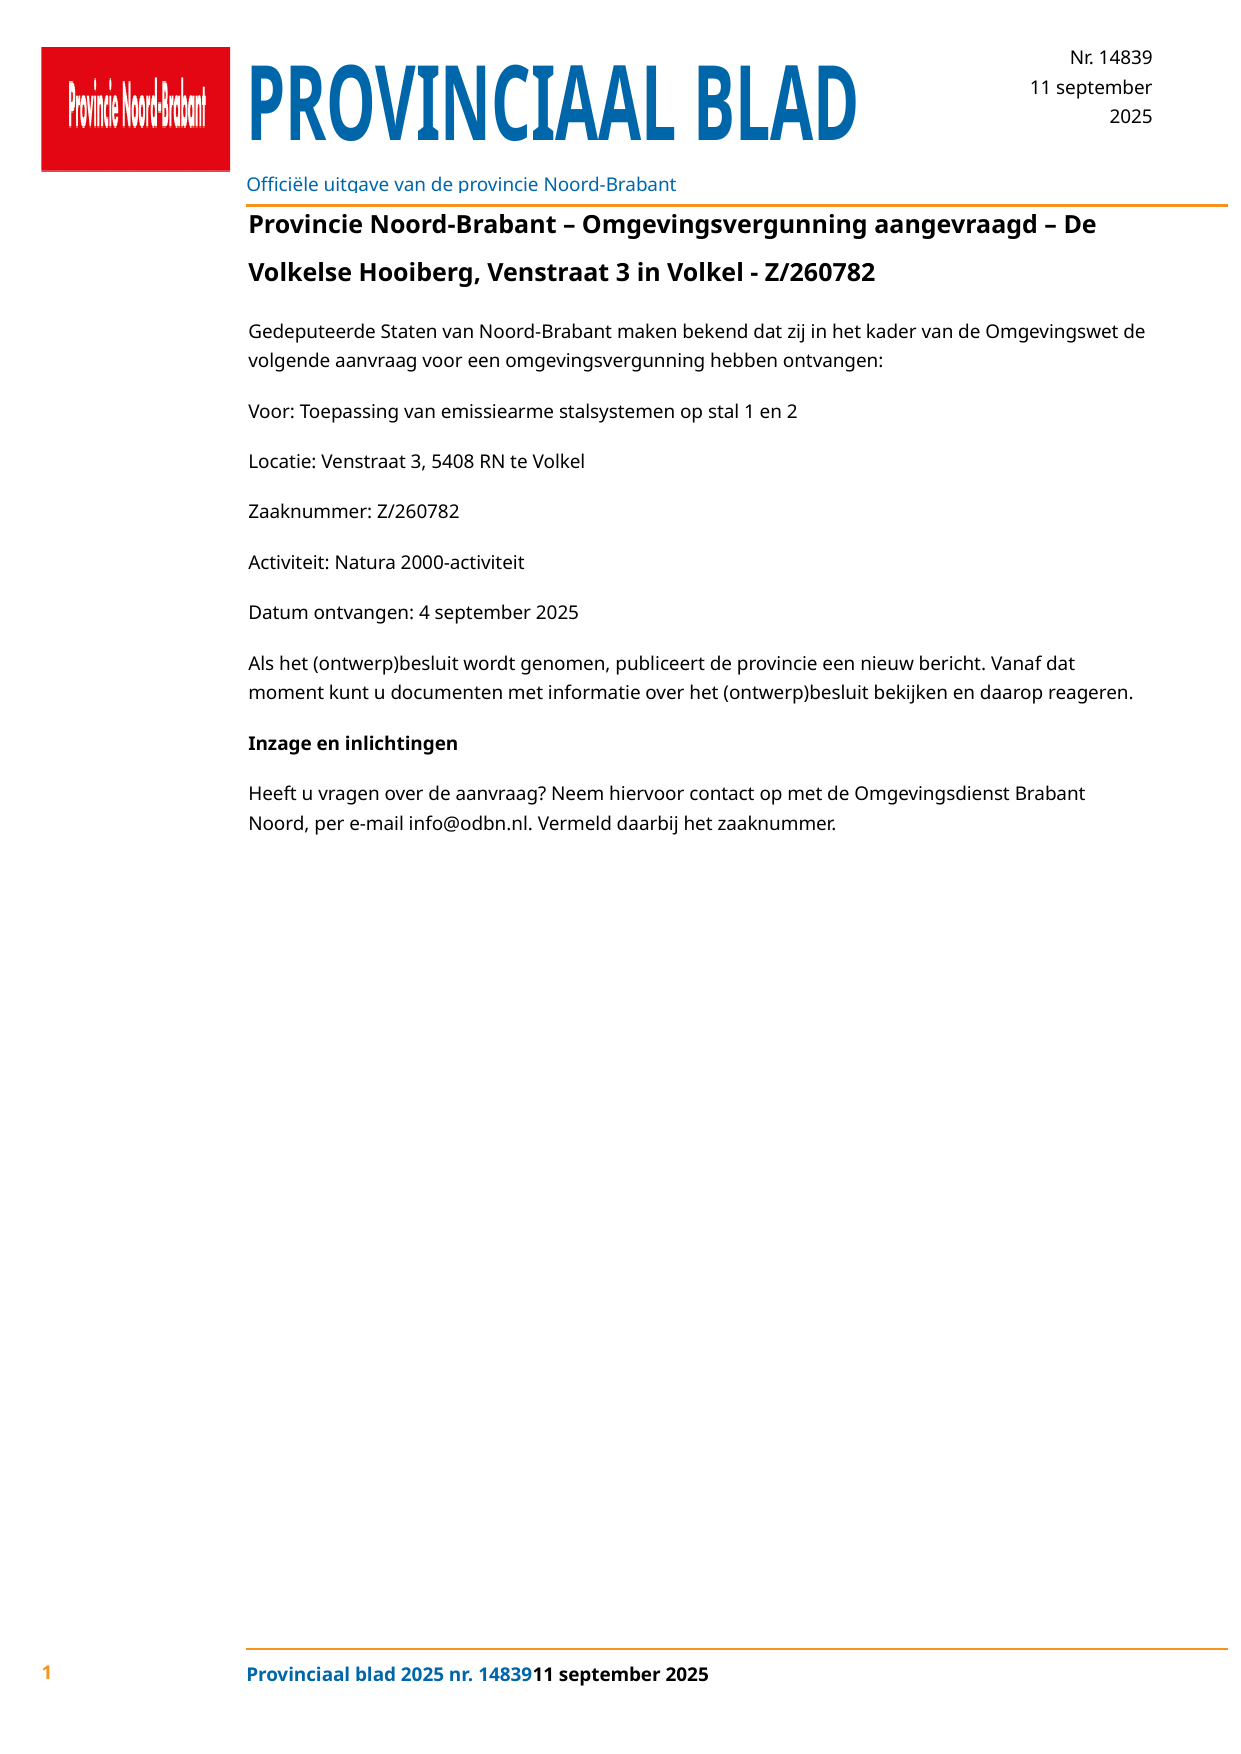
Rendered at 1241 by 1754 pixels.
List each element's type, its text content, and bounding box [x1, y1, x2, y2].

text Activiteit: Natura 2000-activiteit [248, 549, 1152, 575]
text Zaaknummer: Z/260782 [248, 499, 1152, 524]
text Voor: Toepassing van emissiearme stalsystemen op stal 1 en 2 [248, 398, 1152, 424]
text Provincie Noord-Brabant – Omgevingsvergunning aangevraagd – De Volkelse Hooiberg, Venstraat 3 in Volkel - Z/260782 [248, 207, 1152, 288]
text Locatie: Venstraat 3, 5408 RN te Volkel [248, 448, 1152, 474]
text Datum ontvangen: 4 september 2025 [248, 599, 1152, 625]
text Heeft u vragen over de aanvraag? Neem hiervoor contact op met de Omgevingsdienst Brabant Noord, per e-mail info@odbn.nl. Vermeld daarbij het zaaknummer. [248, 780, 1152, 836]
text Gedeputeerde Staten van Noord-Brabant maken bekend dat zij in het kader van de Omgevingswet de volgende aanvraag voor een omgevingsvergunning hebben ontvangen: [248, 318, 1152, 373]
picture [41, 47, 231, 172]
text Inzage en inlichtingen [248, 730, 1152, 756]
text Als het (ontwerp)besluit wordt genomen, publiceert de provincie een nieuw bericht. Vanaf dat moment kunt u documenten met informatie over het (ontwerp)besluit bekijken en daarop reageren. [248, 650, 1152, 705]
